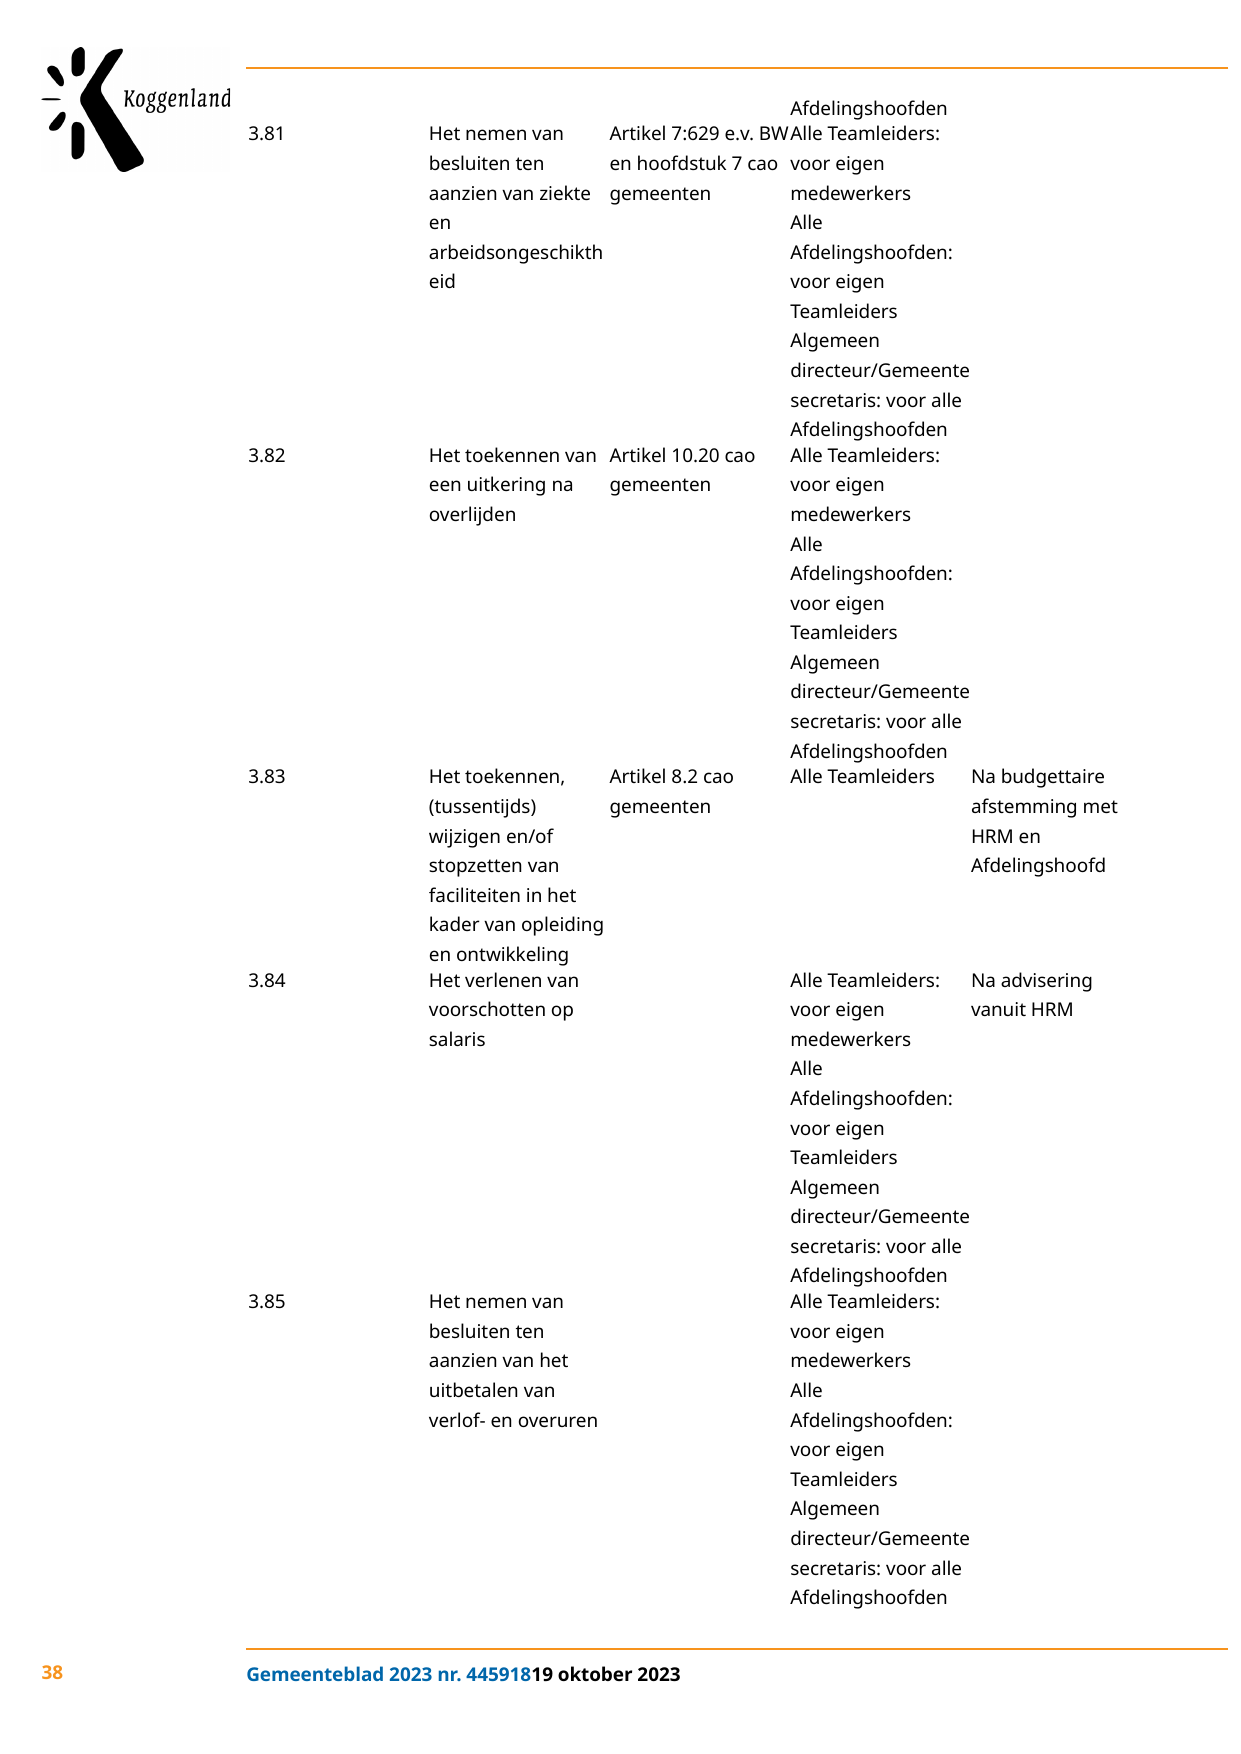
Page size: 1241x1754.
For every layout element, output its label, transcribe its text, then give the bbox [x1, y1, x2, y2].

table_cell Het nemen van besluiten ten aanzien van ziekte en arbeidsongeschiktheid [429, 121, 609, 442]
table_cell [429, 95, 609, 121]
table_cell 3.82 [248, 442, 429, 764]
table_cell Afdelingshoofden [790, 95, 971, 121]
table_cell [609, 95, 790, 121]
table_cell Het nemen van besluiten ten aanzien van het uitbetalen van verlof- en overuren [429, 1289, 609, 1610]
table_cell [971, 442, 1152, 764]
table_cell [971, 95, 1152, 121]
table_cell Alle Teamleiders: voor eigen medewerkers Alle Afdelingshoofden: voor eigen Teamleiders Algemeen directeur/Gemeentesecretaris: voor alle Afdelingshoofden [790, 121, 971, 442]
table_cell [248, 95, 429, 121]
table_cell [971, 1289, 1152, 1610]
table_cell Het toekennen, (tussentijds) wijzigen en/of stopzetten van faciliteiten in het kader van opleiding en ontwikkeling [429, 764, 609, 967]
table_cell 3.83 [248, 764, 429, 967]
table_cell 3.84 [248, 967, 429, 1288]
table_cell [609, 1289, 790, 1610]
table_cell Artikel 7:629 e.v. BW en hoofdstuk 7 cao gemeenten [609, 121, 790, 442]
table_cell [609, 967, 790, 1288]
table_cell Na advisering vanuit HRM [971, 967, 1152, 1288]
table_cell 3.85 [248, 1289, 429, 1610]
table_cell Het toekennen van een uitkering na overlijden [429, 442, 609, 764]
table_cell [971, 121, 1152, 442]
table_cell Artikel 8.2 cao gemeenten [609, 764, 790, 967]
table_cell Alle Teamleiders [790, 764, 971, 967]
table_cell Na budgettaire afstemming met HRM en Afdelingshoofd [971, 764, 1152, 967]
table_cell Alle Teamleiders: voor eigen medewerkers Alle Afdelingshoofden: voor eigen Teamleiders Algemeen directeur/Gemeentesecretaris: voor alle Afdelingshoofden [790, 967, 971, 1288]
table_cell Alle Teamleiders: voor eigen medewerkers Alle Afdelingshoofden: voor eigen Teamleiders Algemeen directeur/Gemeentesecretaris: voor alle Afdelingshoofden [790, 1289, 971, 1610]
picture [41, 47, 231, 172]
table_cell Alle Teamleiders: voor eigen medewerkers Alle Afdelingshoofden: voor eigen Teamleiders Algemeen directeur/Gemeentesecretaris: voor alle Afdelingshoofden [790, 442, 971, 764]
table_cell Het verlenen van voorschotten op salaris [429, 967, 609, 1288]
table_cell 3.81 [248, 121, 429, 442]
table_cell Artikel 10.20 cao gemeenten [609, 442, 790, 764]
